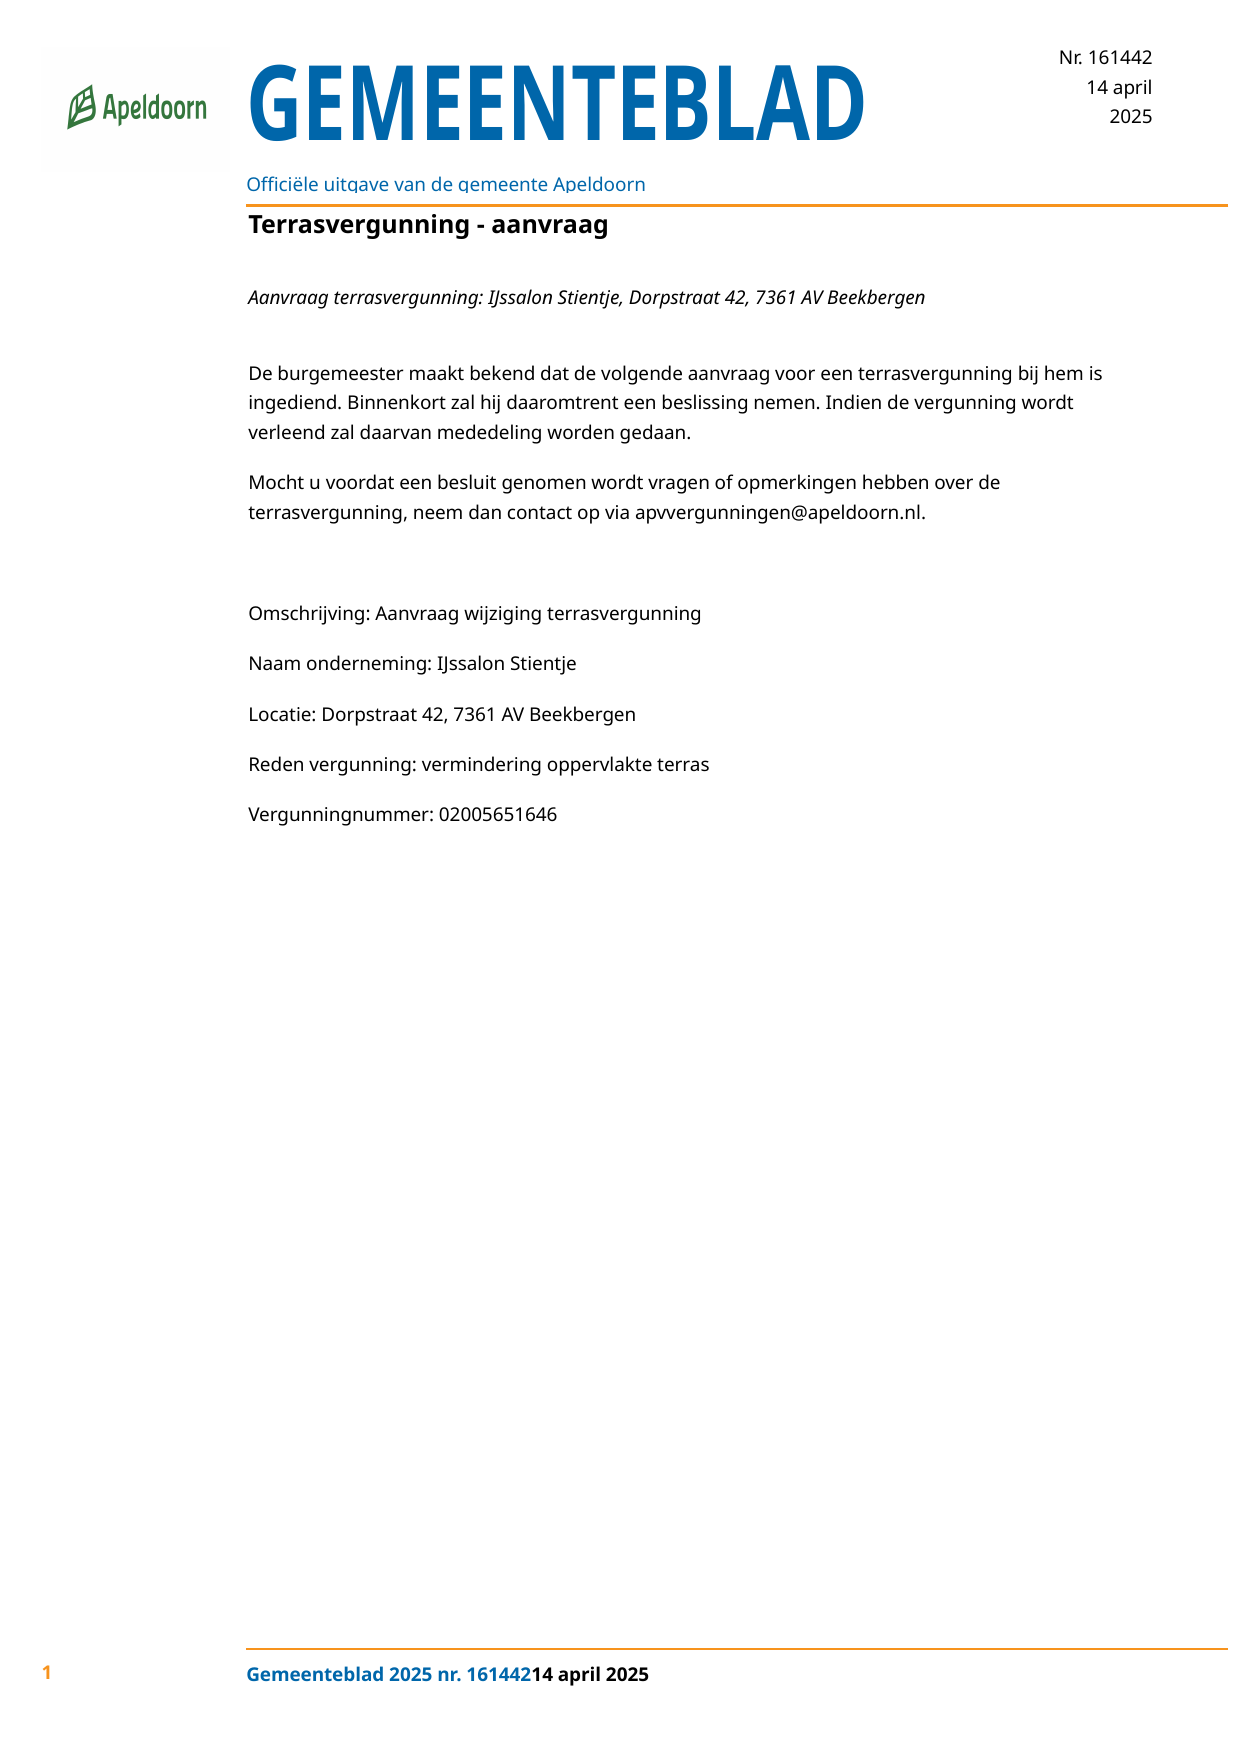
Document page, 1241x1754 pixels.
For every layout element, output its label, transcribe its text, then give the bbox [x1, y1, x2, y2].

text Vergunningnummer: 02005651646 [248, 802, 1152, 827]
picture [41, 47, 231, 172]
text Terrasvergunning - aanvraag [248, 207, 1152, 241]
text Reden vergunning: vermindering oppervlakte terras [248, 751, 1152, 777]
text Mocht u voordat een besluit genomen wordt vragen of opmerkingen hebben over de terrasvergunning, neem dan contact op via apvvergunningen@apeldoorn.nl. [248, 469, 1152, 525]
text Locatie: Dorpstraat 42, 7361 AV Beekbergen [248, 701, 1152, 727]
text Omschrijving: Aanvraag wijziging terrasvergunning [248, 600, 1152, 626]
text De burgemeester maakt bekend dat de volgende aanvraag voor een terrasvergunning bij hem is ingediend. Binnenkort zal hij daaromtrent een beslissing nemen. Indien de vergunning wordt verleend zal daarvan mededeling worden gedaan. [248, 360, 1152, 445]
text Naam onderneming: IJssalon Stientje [248, 650, 1152, 676]
text Aanvraag terrasvergunning: IJssalon Stientje, Dorpstraat 42, 7361 AV Beekbergen [248, 284, 1152, 309]
